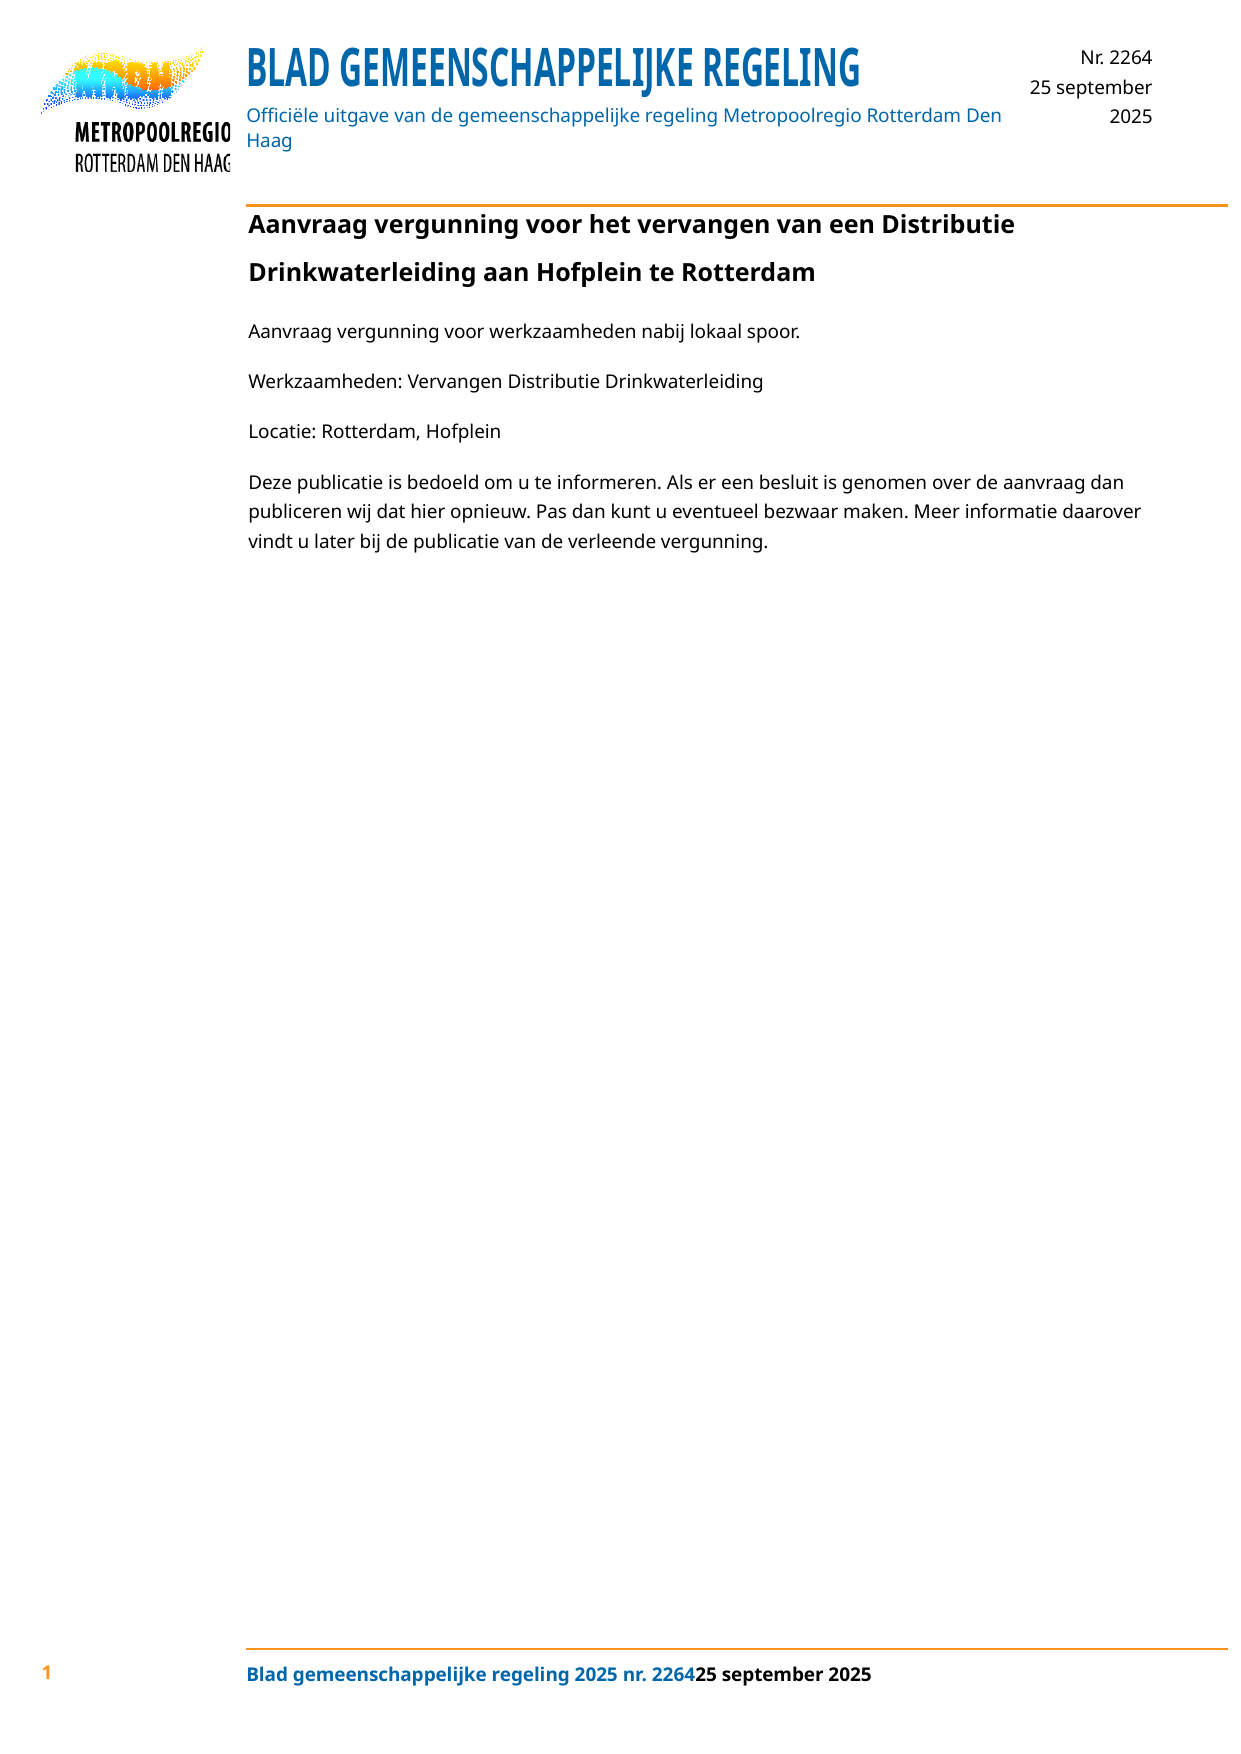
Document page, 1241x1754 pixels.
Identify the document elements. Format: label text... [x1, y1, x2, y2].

text Aanvraag vergunning voor werkzaamheden nabij lokaal spoor. [248, 318, 1152, 344]
text Locatie: Rotterdam, Hofplein [248, 419, 1152, 444]
text Aanvraag vergunning voor het vervangen van een Distributie Drinkwaterleiding aan Hofplein te Rotterdam [248, 207, 1152, 288]
text Deze publicatie is bedoeld om u te informeren. Als er een besluit is genomen over de aanvraag dan publiceren wij dat hier opnieuw. Pas dan kunt u eventueel bezwaar maken. Meer informatie daarover vindt u later bij de publicatie van de verleende vergunning. [248, 469, 1152, 554]
picture [41, 47, 231, 172]
text Werkzaamheden: Vervangen Distributie Drinkwaterleiding [248, 368, 1152, 394]
